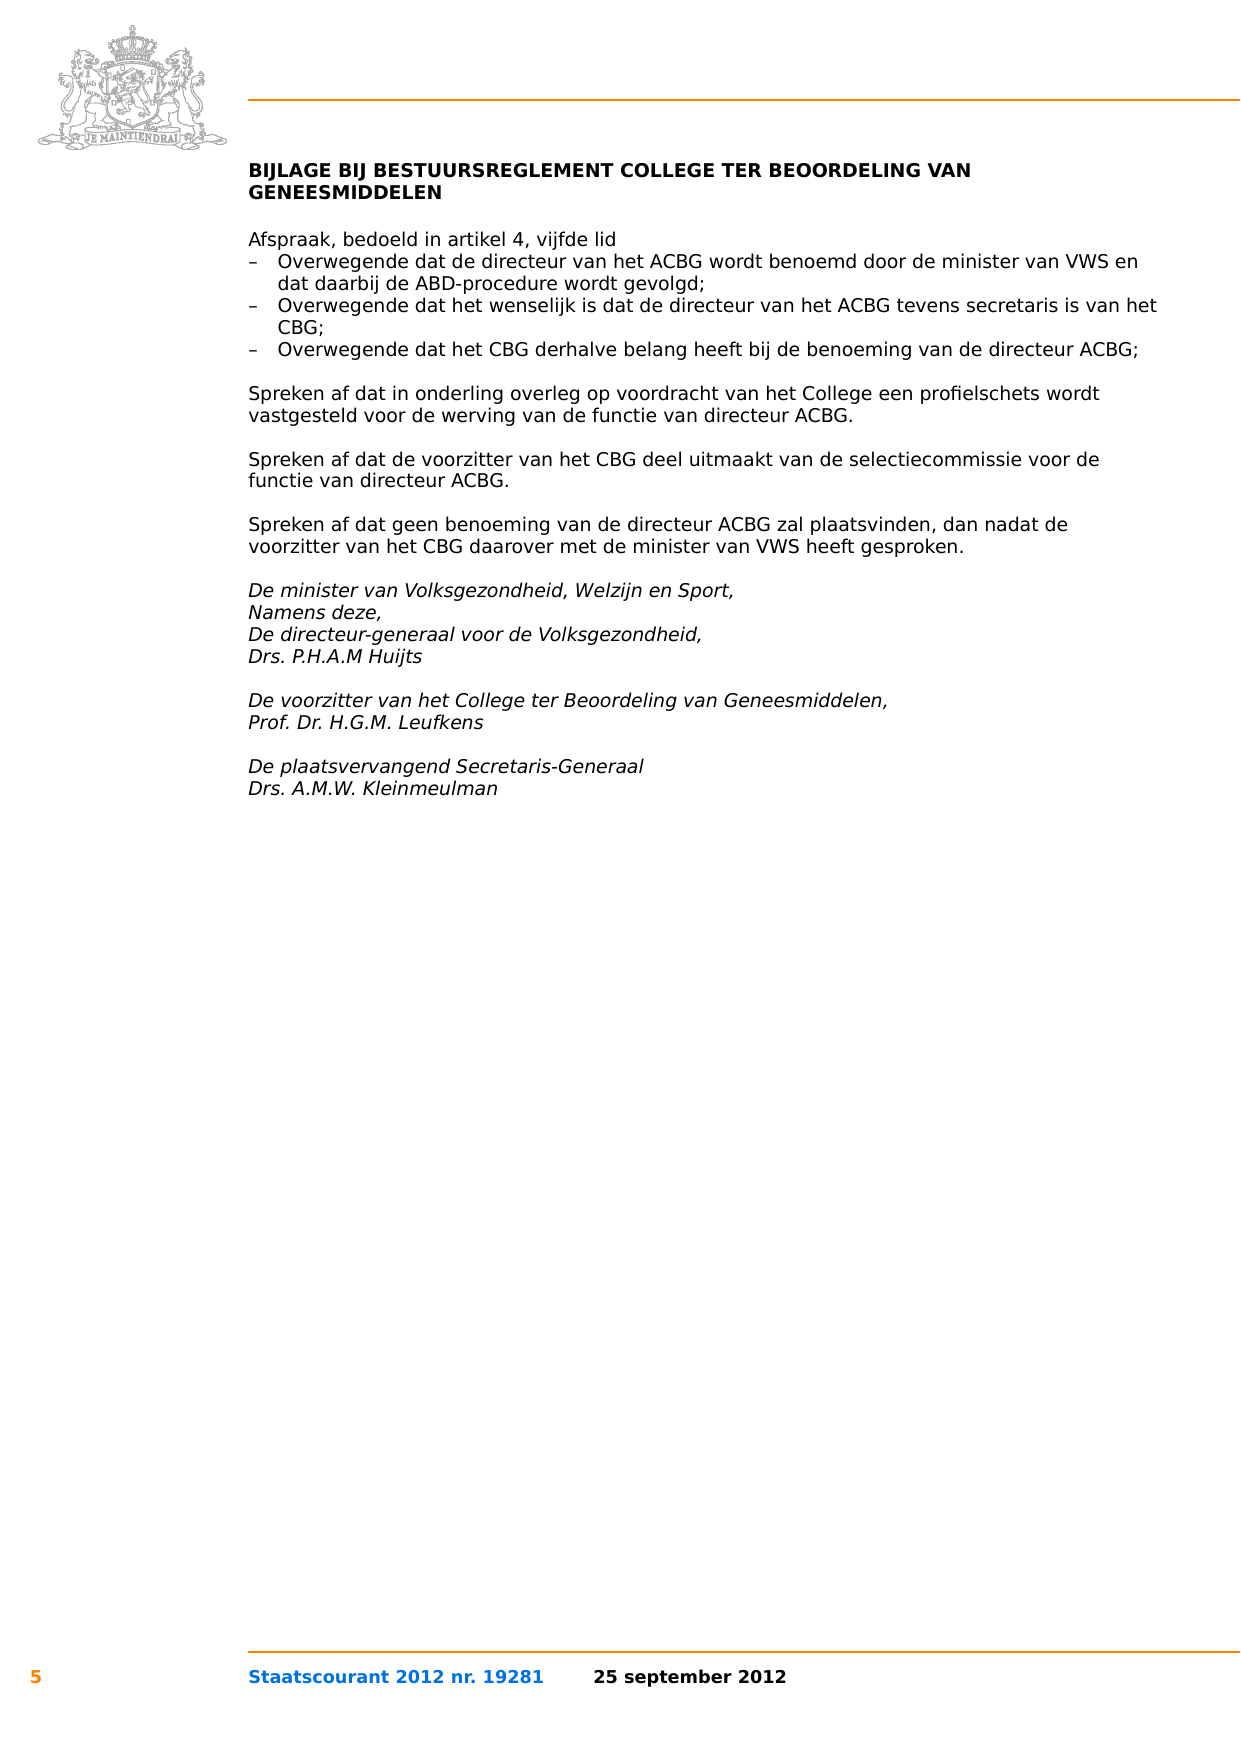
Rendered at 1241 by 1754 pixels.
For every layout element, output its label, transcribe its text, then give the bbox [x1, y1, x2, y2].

text Spreken af dat de voorzitter van het CBG deel uitmaakt van de selectiecommissie voor de functie van directeur ACBG. [248, 448, 1163, 492]
text Spreken af dat in onderling overleg op voordracht van het College een profielschets wordt vastgesteld voor de werving van de functie van directeur ACBG. [248, 383, 1163, 427]
text De voorzitter van het College ter Beoordeling van Geneesmiddelen, Prof. Dr. H.G.M. Leufkens [248, 690, 1163, 734]
text De minister van Volksgezondheid, Welzijn en Sport, Namens deze, De directeur-generaal voor de Volksgezondheid, Drs. P.H.A.M Huijts [248, 580, 1163, 668]
text – Overwegende dat het CBG derhalve belang heeft bij de benoeming van de directeur ACBG; [248, 339, 1163, 361]
text Afspraak, bedoeld in artikel 4, vijfde lid [248, 229, 1163, 251]
text – Overwegende dat het wenselijk is dat de directeur van het ACBG tevens secretaris is van het CBG; [248, 295, 1163, 339]
picture [38, 25, 227, 150]
text De plaatsvervangend Secretaris-Generaal Drs. A.M.W. Kleinmeulman [248, 756, 1163, 800]
subtitle BIJLAGE BIJ BESTUURSREGLEMENT COLLEGE TER BEOORDELING VAN GENEESMIDDELEN [248, 160, 1163, 204]
text – Overwegende dat de directeur van het ACBG wordt benoemd door de minister van VWS en dat daarbij de ABD-procedure wordt gevolgd; [248, 251, 1163, 295]
text Spreken af dat geen benoeming van de directeur ACBG zal plaatsvinden, dan nadat de voorzitter van het CBG daarover met de minister van VWS heeft gesproken. [248, 514, 1163, 558]
